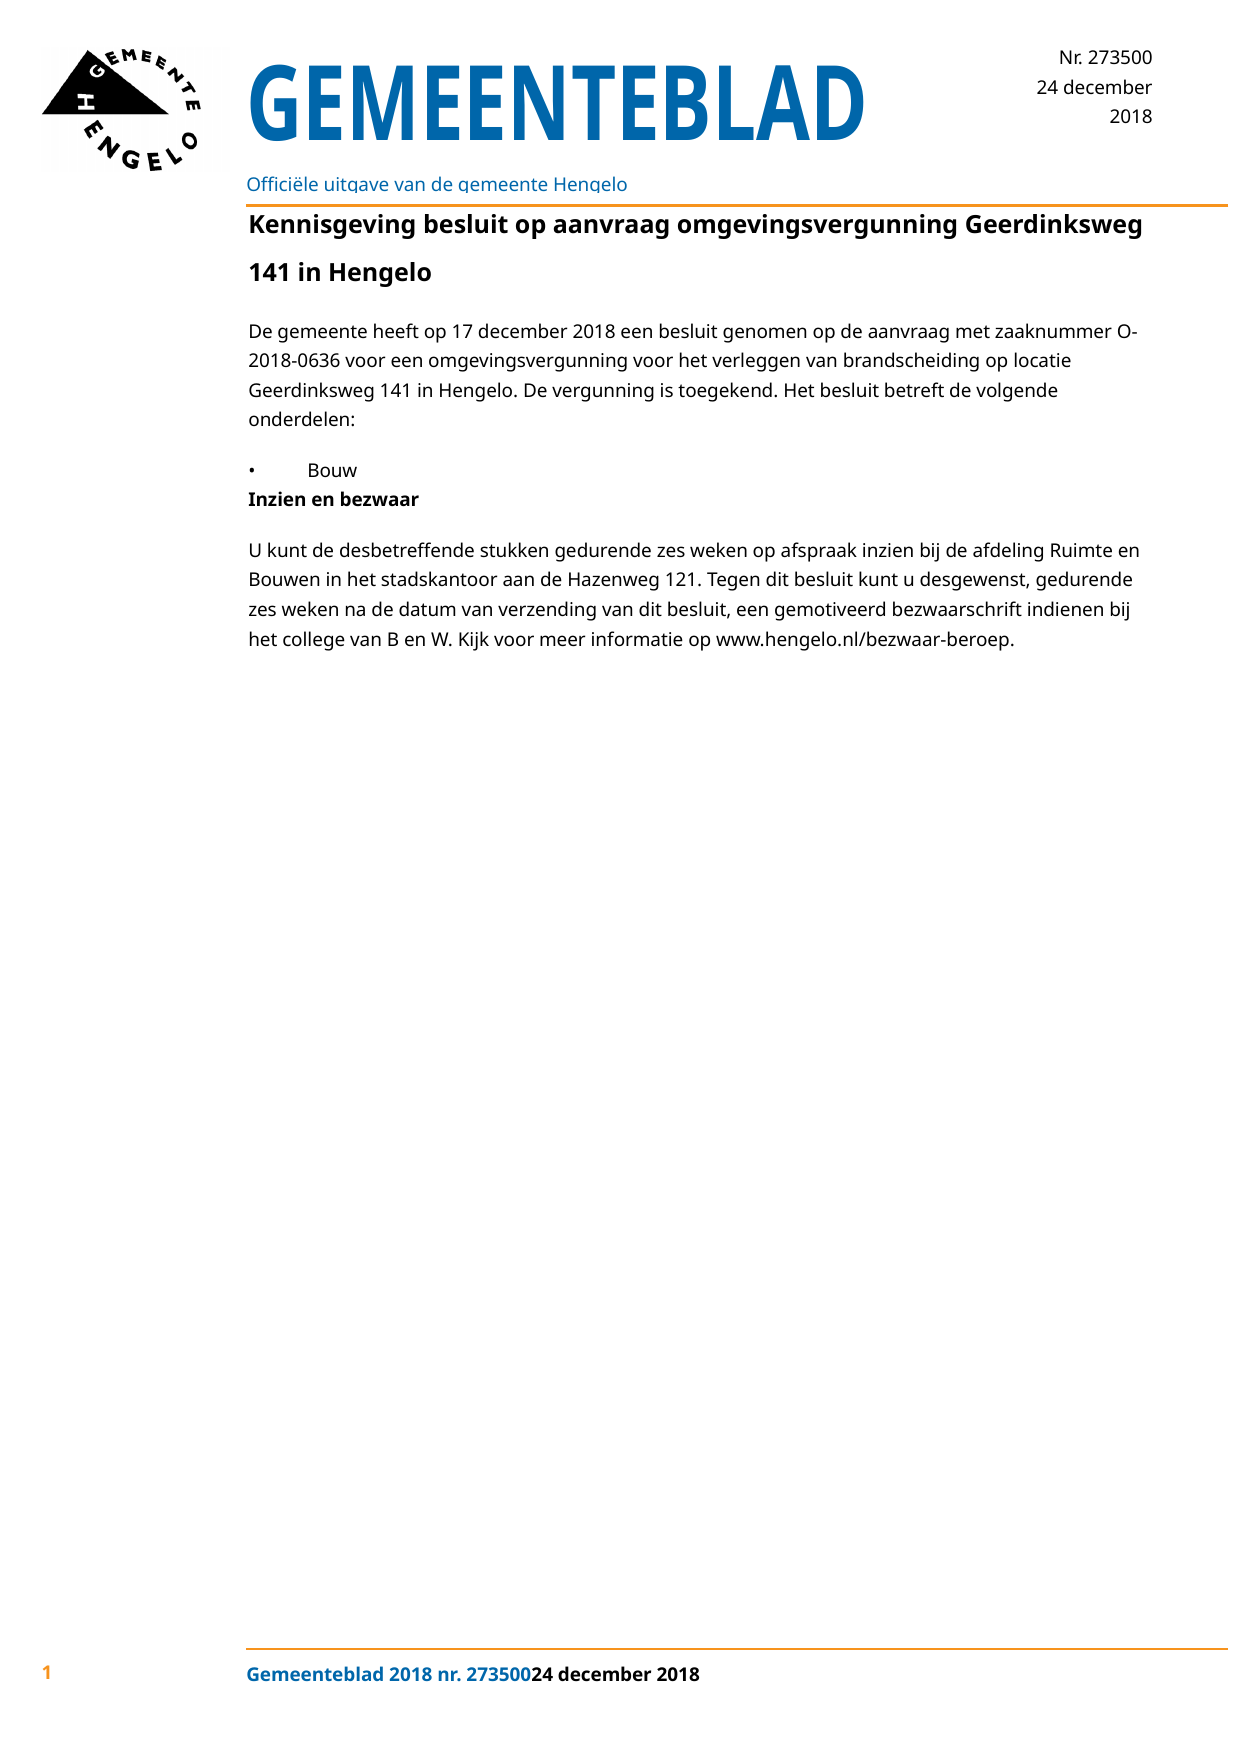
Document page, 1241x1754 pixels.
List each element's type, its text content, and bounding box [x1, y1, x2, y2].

text De gemeente heeft op 17 december 2018 een besluit genomen op de aanvraag met zaaknummer O-2018-0636 voor een omgevingsvergunning voor het verleggen van brandscheiding op locatie Geerdinksweg 141 in Hengelo. De vergunning is toegekend. Het besluit betreft de volgende onderdelen: [248, 318, 1152, 432]
text U kunt de desbetreffende stukken gedurende zes weken op afspraak inzien bij de afdeling Ruimte en Bouwen in het stadskantoor aan de Hazenweg 121. Tegen dit besluit kunt u desgewenst, gedurende zes weken na de datum van verzending van dit besluit, een gemotiveerd bezwaarschrift indienen bij het college van B en W. Kijk voor meer informatie op www.hengelo.nl/bezwaar-beroep. [248, 537, 1152, 652]
text Kennisgeving besluit op aanvraag omgevingsvergunning Geerdinksweg 141 in Hengelo [248, 207, 1152, 288]
picture [41, 47, 231, 172]
list Bouw [248, 457, 1152, 483]
text Inzien en bezwaar [248, 487, 1152, 512]
